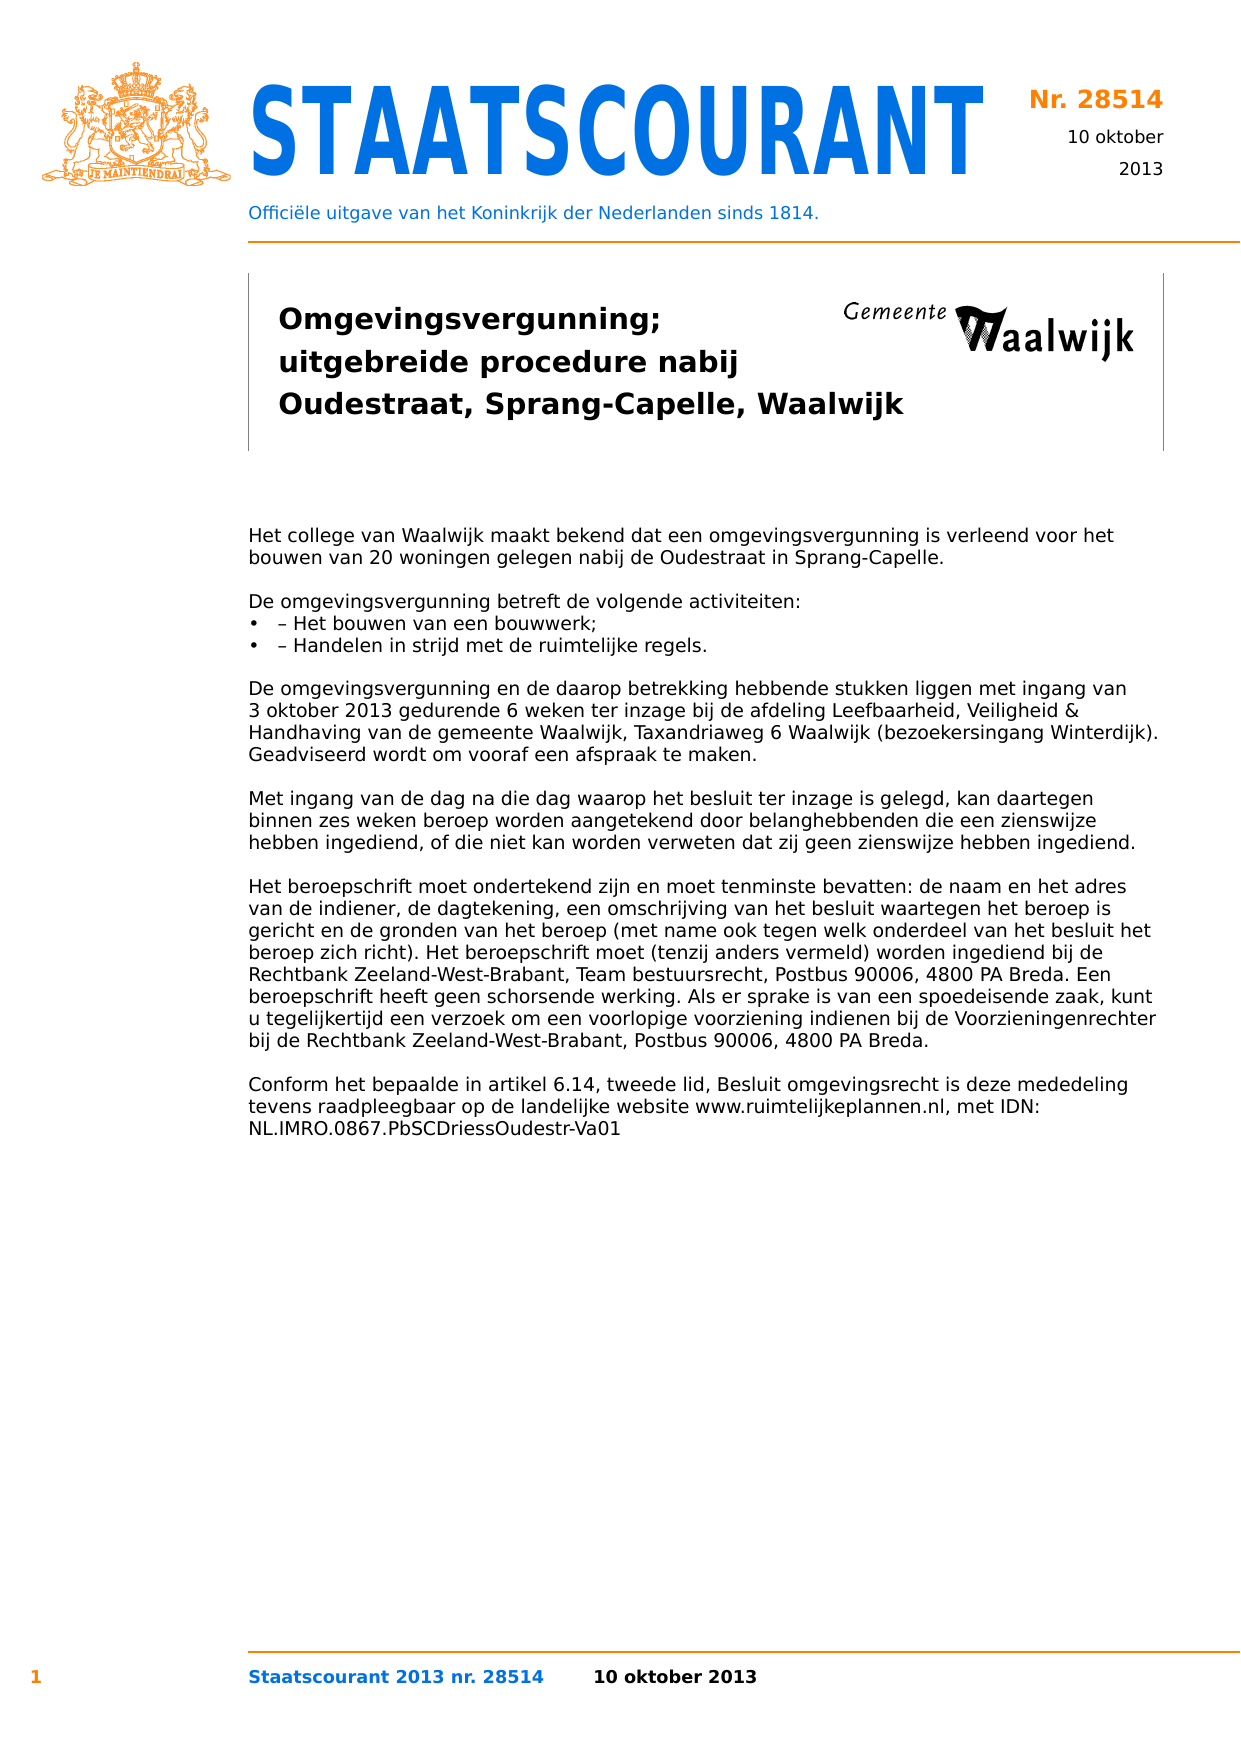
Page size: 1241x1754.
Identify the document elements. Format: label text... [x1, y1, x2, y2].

text De omgevingsvergunning betreft de volgende activiteiten: [248, 591, 1163, 612]
table_cell 2013 [998, 153, 1240, 203]
text Conform het bepaalde in artikel 6.14, tweede lid, Besluit omgevingsrecht is deze mededeling tevens raadpleegbaar op de landelijke website www.ruimtelijkeplannen.nl, met IDN: NL.IMRO.0867.PbSCDriessOudestr-Va01 [248, 1074, 1163, 1139]
table_cell 10 oktober [998, 121, 1240, 153]
text De omgevingsvergunning en de daarop betrekking hebbende stukken liggen met ingang van 3 oktober 2013 gedurende 6 weken ter inzage bij de afdeling Leefbaarheid, Veiligheid & Handhaving van de gemeente Waalwijk, Taxandriaweg 6 Waalwijk (bezoekersingang Winterdijk). Geadviseerd wordt om vooraf een afspraak te maken. [248, 678, 1163, 766]
table_header Nr. 28514 [998, 62, 1240, 121]
text • – Het bouwen van een bouwwerk; [248, 612, 1163, 634]
text Het beroepschrift moet ondertekend zijn en moet tenminste bevatten: de naam en het adres van de indiener, de dagtekening, een omschrijving van het besluit waartegen het beroep is gericht en de gronden van het beroep (met name ook tegen welk onderdeel van het besluit het beroep zich richt). Het beroepschrift moet (tenzij anders vermeld) worden ingediend bij de Rechtbank Zeeland-West-Brabant, Team bestuursrecht, Postbus 90006, 4800 PA Breda. Een beroepschrift heeft geen schorsende werking. Als er sprake is van een spoedeisende zaak, kunt u tegelijkertijd een verzoek om een voorlopige voorziening indienen bij de Voorzieningenrechter bij de Rechtbank Zeeland-West-Brabant, Postbus 90006, 4800 PA Breda. [248, 876, 1163, 1052]
subtitle Omgevingsvergunning; uitgebreide procedure nabij Oudestraat, Sprang-Capelle, Waalwijk [249, 273, 1163, 451]
picture [844, 302, 1134, 362]
text • – Handelen in strijd met de ruimtelijke regels. [248, 634, 1163, 656]
text Het college van Waalwijk maakt bekend dat een omgevingsvergunning is verleend voor het bouwen van 20 woningen gelegen nabij de Oudestraat in Sprang-Capelle. [248, 525, 1163, 569]
table_cell Officiële uitgave van het Koninkrijk der Nederlanden sinds 1814. [248, 203, 1240, 241]
table_header STAATSCOURANT [248, 62, 998, 203]
table_header [25, 62, 248, 241]
text Met ingang van de dag na die dag waarop het besluit ter inzage is gelegd, kan daartegen binnen zes weken beroep worden aangetekend door belanghebbenden die een zienswijze hebben ingediend, of die niet kan worden verweten dat zij geen zienswijze hebben ingediend. [248, 788, 1163, 854]
picture [41, 62, 231, 186]
